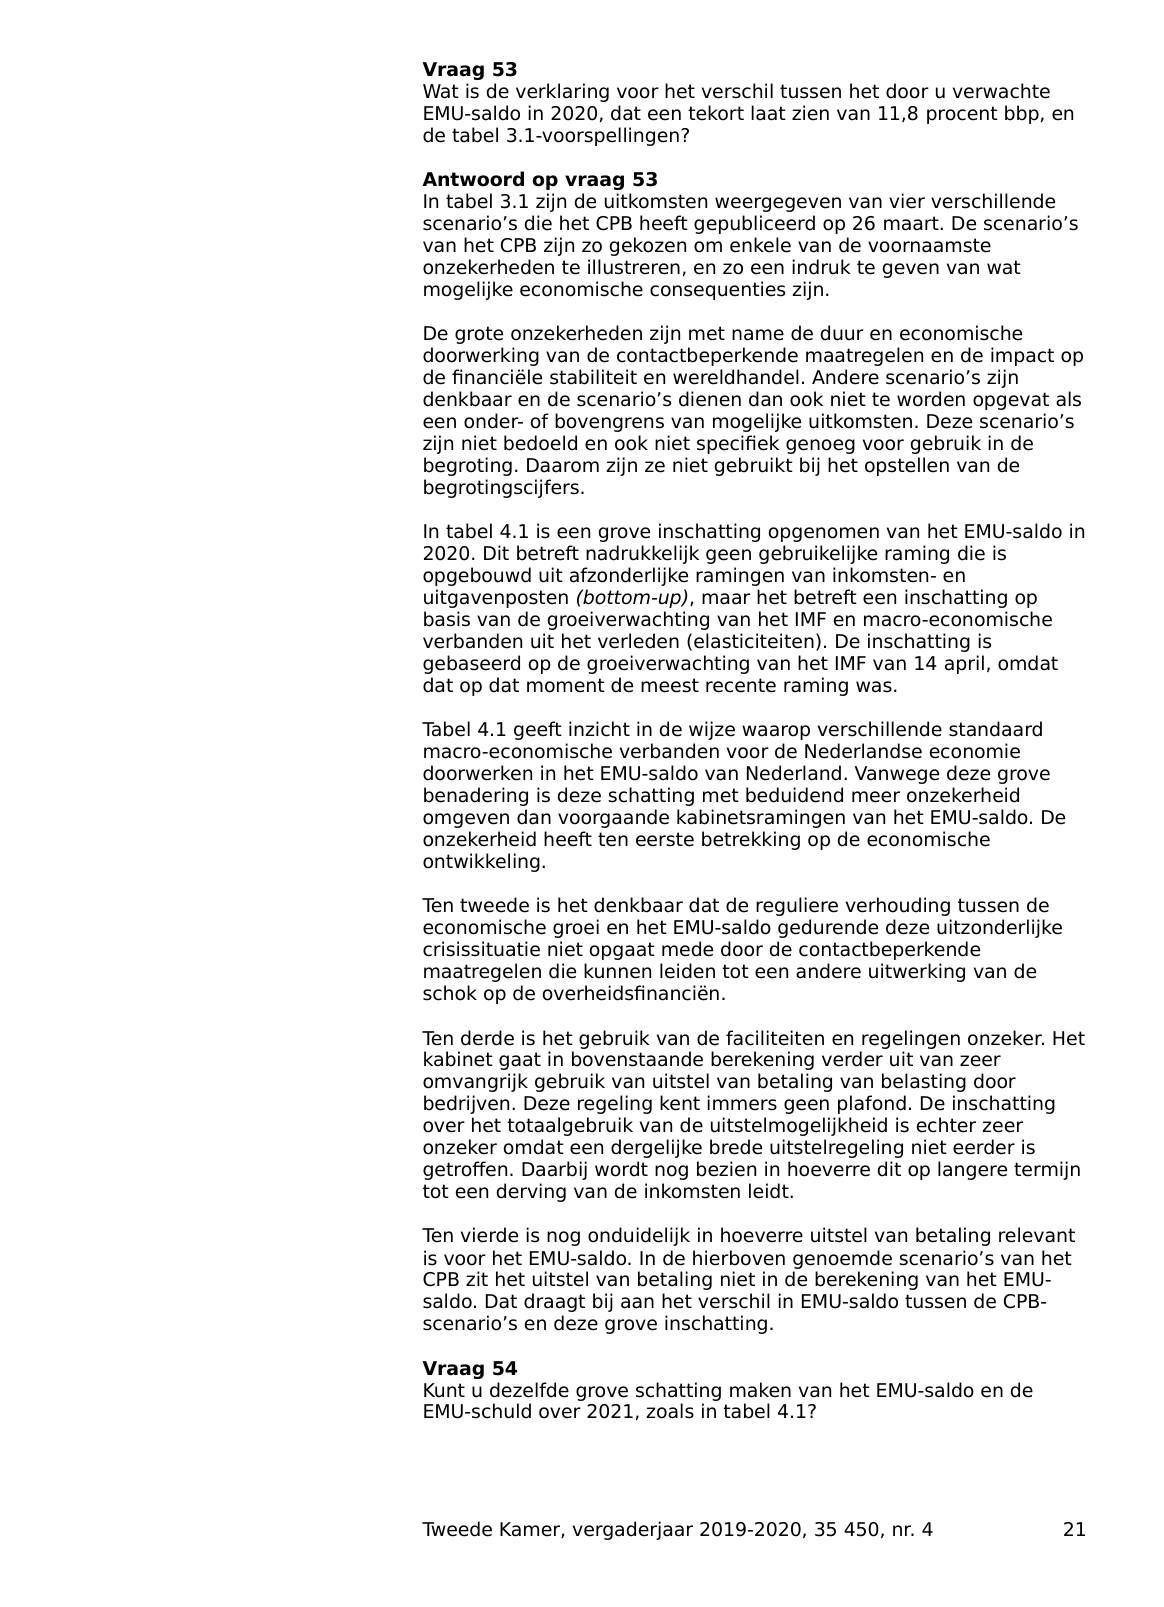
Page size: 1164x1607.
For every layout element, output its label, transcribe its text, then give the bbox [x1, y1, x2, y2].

text Ten derde is het gebruik van de faciliteiten en regelingen onzeker. Het kabinet gaat in bovenstaande berekening verder uit van zeer omvangrijk gebruik van uitstel van betaling van belasting door bedrijven. Deze regeling kent immers geen plafond. De inschatting over het totaalgebruik van de uitstelmogelijkheid is echter zeer onzeker omdat een dergelijke brede uitstelregeling niet eerder is getroffen. Daarbij wordt nog bezien in hoeverre dit op langere termijn tot een derving van de inkomsten leidt. [422, 1027, 1087, 1203]
text Tabel 4.1 geeft inzicht in de wijze waarop verschillende standaard macro-economische verbanden voor de Nederlandse economie doorwerken in het EMU-saldo van Nederland. Vanwege deze grove benadering is deze schatting met beduidend meer onzekerheid omgeven dan voorgaande kabinetsramingen van het EMU-saldo. De onzekerheid heeft ten eerste betrekking op de economische ontwikkeling. [422, 719, 1087, 873]
text Kunt u dezelfde grove schatting maken van het EMU-saldo en de EMU-schuld over 2021, zoals in tabel 4.1? [422, 1379, 1087, 1423]
text In tabel 3.1 zijn de uitkomsten weergegeven van vier verschillende scenario’s die het CPB heeft gepubliceerd op 26 maart. De scenario’s van het CPB zijn zo gekozen om enkele van de voornaamste onzekerheden te illustreren, en zo een indruk te geven van wat mogelijke economische consequenties zijn. [422, 191, 1087, 301]
text Ten tweede is het denkbaar dat de reguliere verhouding tussen de economische groei en het EMU-saldo gedurende deze uitzonderlijke crisissituatie niet opgaat mede door de contactbeperkende maatregelen die kunnen leiden tot een andere uitwerking van de schok op de overheidsfinanciën. [422, 895, 1087, 1005]
text Wat is de verklaring voor het verschil tussen het door u verwachte EMU-saldo in 2020, dat een tekort laat zien van 11,8 procent bbp, en de tabel 3.1-voorspellingen? [422, 81, 1087, 147]
text Ten vierde is nog onduidelijk in hoeverre uitstel van betaling relevant is voor het EMU-saldo. In de hierboven genoemde scenario’s van het CPB zit het uitstel van betaling niet in de berekening van het EMU-saldo. Dat draagt bij aan het verschil in EMU-saldo tussen de CPB-scenario’s en deze grove inschatting. [422, 1225, 1087, 1335]
text De grote onzekerheden zijn met name de duur en economische doorwerking van de contactbeperkende maatregelen en de impact op de financiële stabiliteit en wereldhandel. Andere scenario’s zijn denkbaar en de scenario’s dienen dan ook niet te worden opgevat als een onder- of bovengrens van mogelijke uitkomsten. Deze scenario’s zijn niet bedoeld en ook niet specifiek genoeg voor gebruik in de begroting. Daarom zijn ze niet gebruikt bij het opstellen van de begrotingscijfers. [422, 323, 1087, 499]
subtitle Vraag 54 [422, 1357, 1087, 1379]
subtitle Vraag 53 [422, 59, 1087, 81]
subtitle Antwoord op vraag 53 [422, 169, 1087, 191]
text In tabel 4.1 is een grove inschatting opgenomen van het EMU-saldo in 2020. Dit betreft nadrukkelijk geen gebruikelijke raming die is opgebouwd uit afzonderlijke ramingen van inkomsten- en uitgavenposten (bottom-up), maar het betreft een inschatting op basis van de groeiverwachting van het IMF en macro-economische verbanden uit het verleden (elasticiteiten). De inschatting is gebaseerd op de groeiverwachting van het IMF van 14 april, omdat dat op dat moment de meest recente raming was. [422, 521, 1087, 697]
